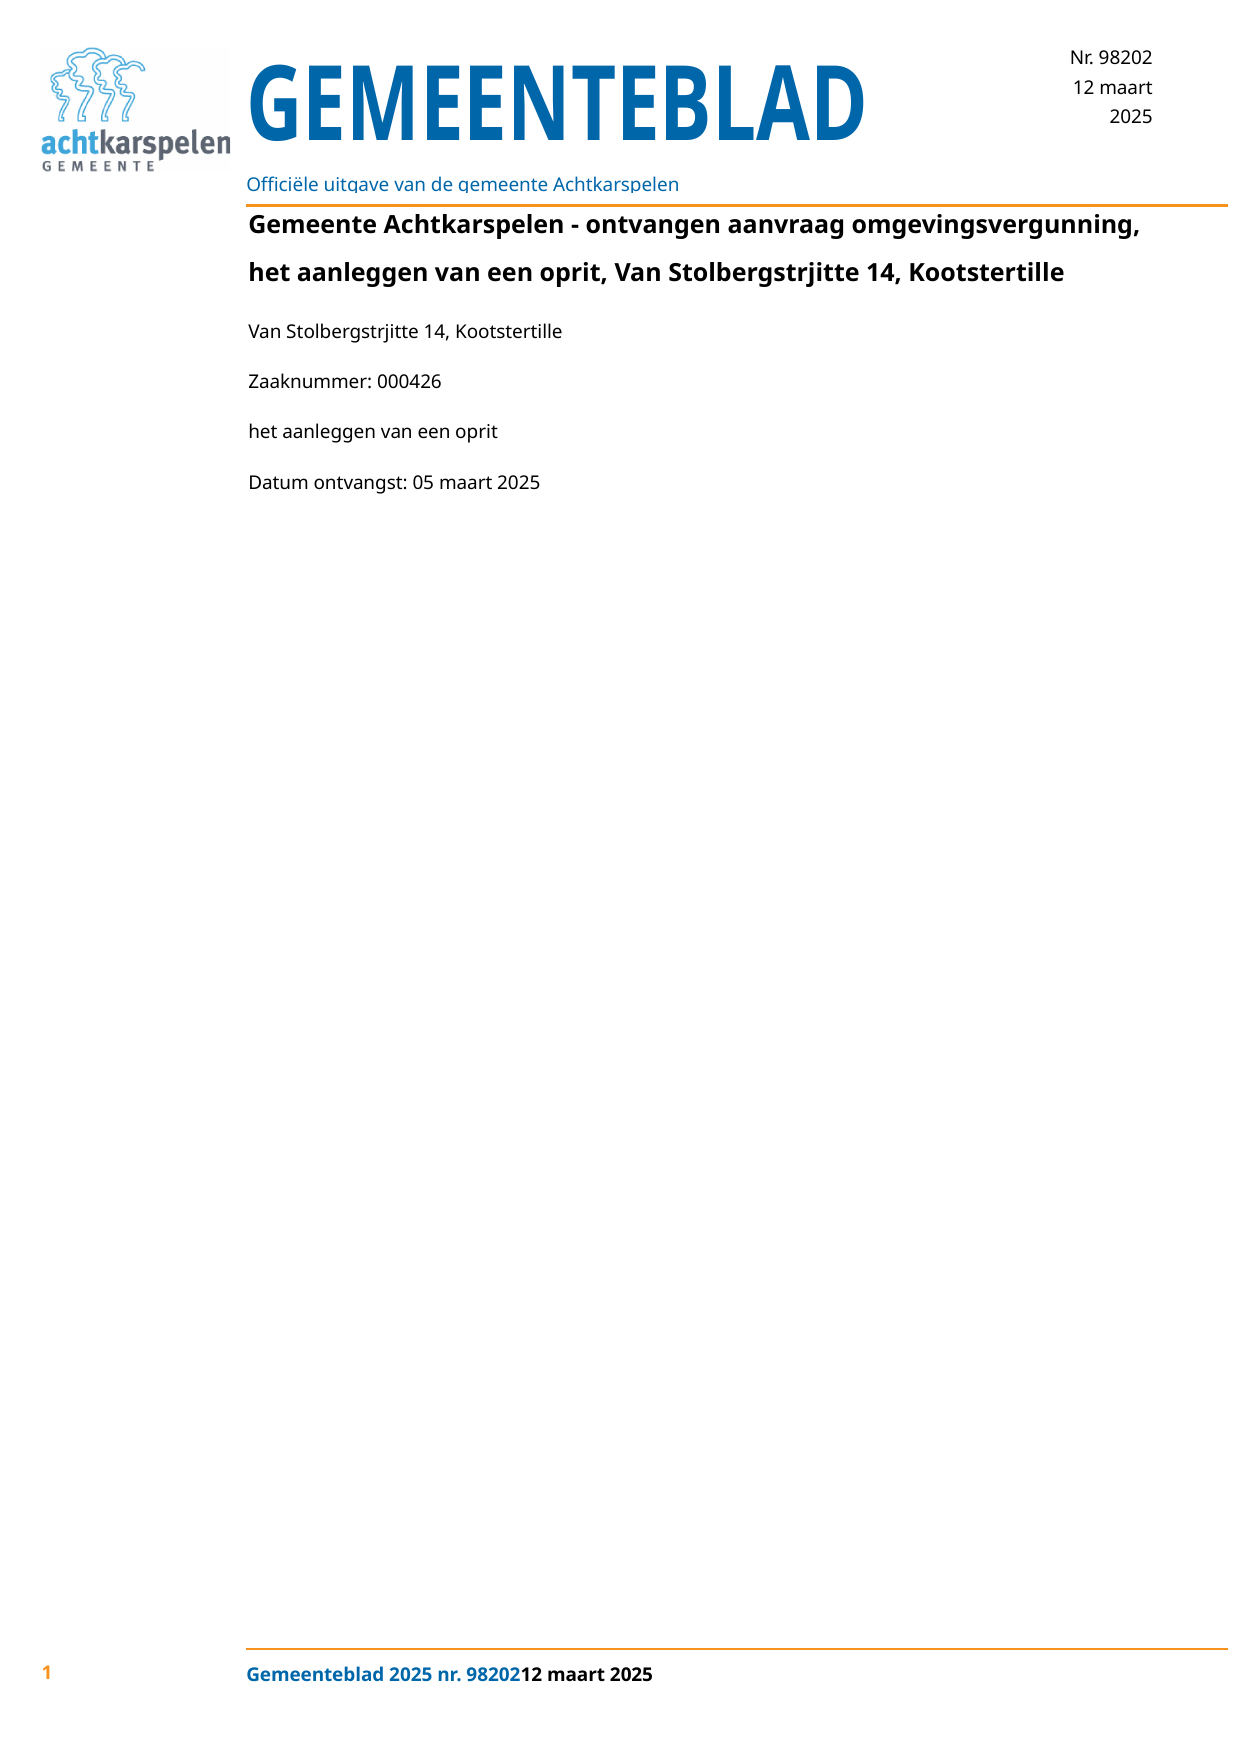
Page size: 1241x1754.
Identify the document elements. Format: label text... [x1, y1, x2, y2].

picture [41, 47, 231, 172]
text Zaaknummer: 000426 [248, 368, 1152, 394]
text Van Stolbergstrjitte 14, Kootstertille [248, 318, 1152, 344]
text Gemeente Achtkarspelen - ontvangen aanvraag omgevingsvergunning, het aanleggen van een oprit, Van Stolbergstrjitte 14, Kootstertille [248, 207, 1152, 288]
text Datum ontvangst: 05 maart 2025 [248, 469, 1152, 495]
text het aanleggen van een oprit [248, 419, 1152, 444]
